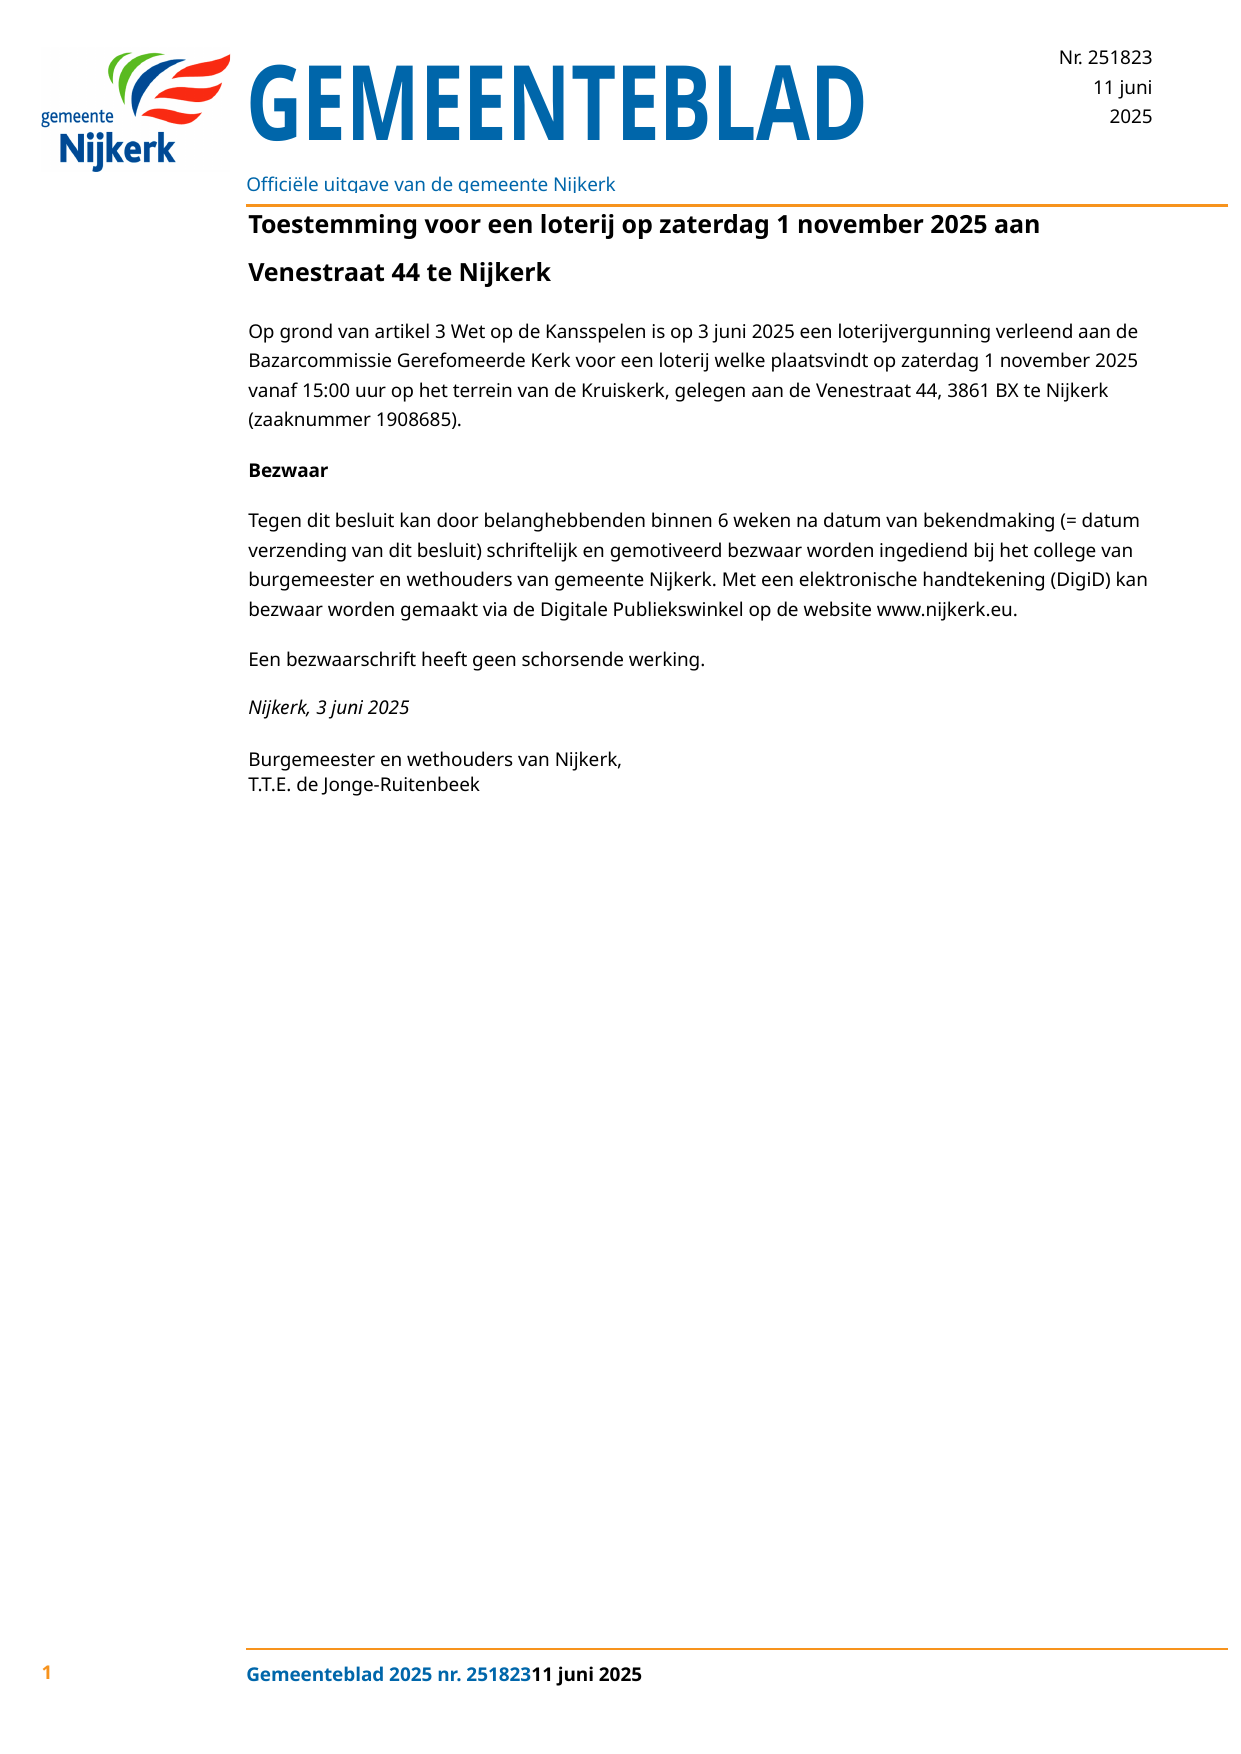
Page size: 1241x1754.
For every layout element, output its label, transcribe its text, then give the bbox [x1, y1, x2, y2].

text Tegen dit besluit kan door belanghebbenden binnen 6 weken na datum van bekendmaking (= datum verzending van dit besluit) schriftelijk en gemotiveerd bezwaar worden ingediend bij het college van burgemeester en wethouders van gemeente Nijkerk. Met een elektronische handtekening (DigiD) kan bezwaar worden gemaakt via de Digitale Publiekswinkel op de website www.nijkerk.eu. [248, 507, 1152, 622]
text Burgemeester en wethouders van Nijkerk, [248, 746, 1152, 772]
text Een bezwaarschrift heeft geen schorsende werking. [248, 647, 1152, 672]
picture [41, 47, 231, 172]
text Nijkerk, 3 juni 2025 [248, 694, 1152, 720]
text Bezwaar [248, 457, 1152, 483]
text Toestemming voor een loterij op zaterdag 1 november 2025 aan Venestraat 44 te Nijkerk [248, 207, 1152, 288]
text Op grond van artikel 3 Wet op de Kansspelen is op 3 juni 2025 een loterijvergunning verleend aan de Bazarcommissie Gerefomeerde Kerk voor een loterij welke plaatsvindt op zaterdag 1 november 2025 vanaf 15:00 uur op het terrein van de Kruiskerk, gelegen aan de Venestraat 44, 3861 BX te Nijkerk (zaaknummer 1908685). [248, 318, 1152, 432]
text T.T.E. de Jonge-Ruitenbeek [248, 772, 1152, 797]
